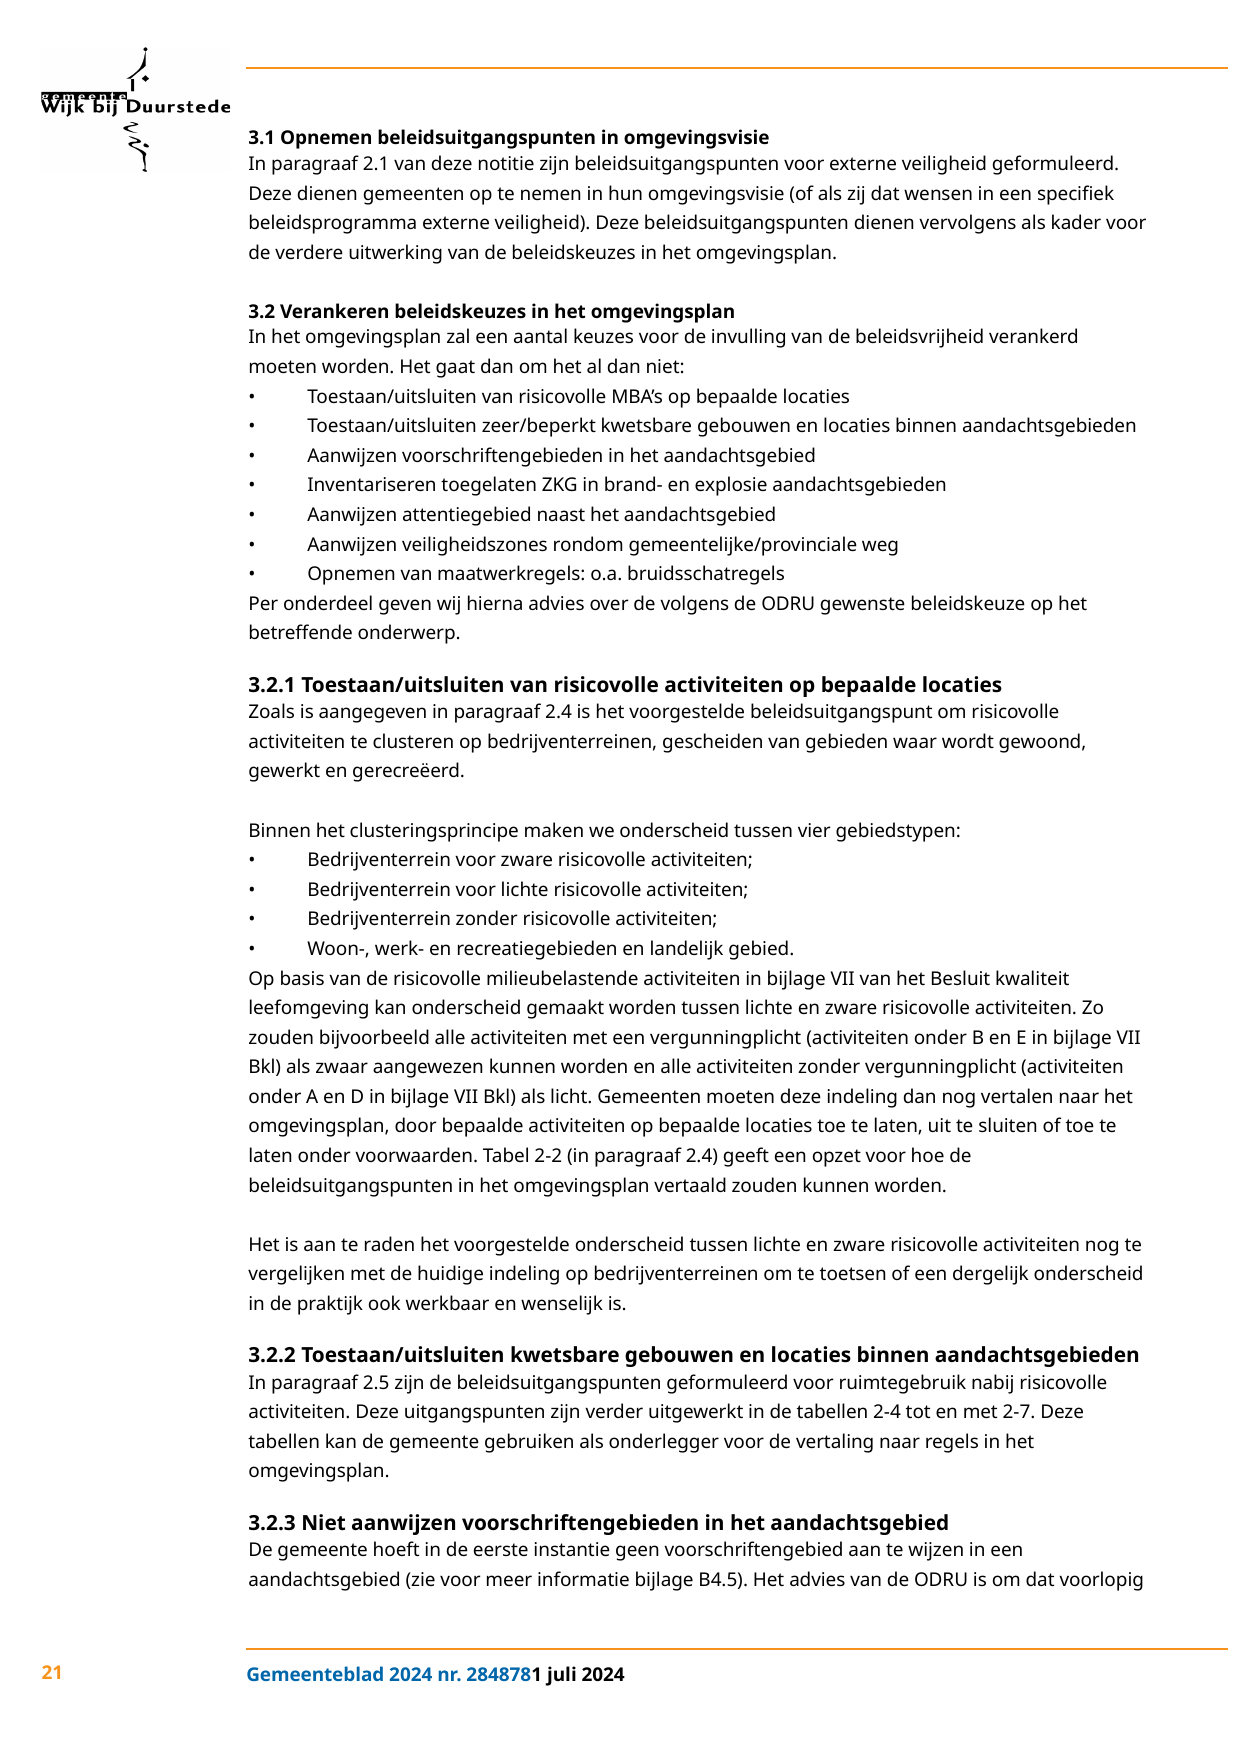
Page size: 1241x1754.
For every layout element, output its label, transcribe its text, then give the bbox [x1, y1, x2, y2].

list Bedrijventerrein zonder risicovolle activiteiten; [248, 906, 1152, 931]
list Bedrijventerrein voor zware risicovolle activiteiten; [248, 846, 1152, 872]
list Aanwijzen voorschriftengebieden in het aandachtsgebied [248, 442, 1152, 468]
text 3.2.2 Toestaan/uitsluiten kwetsbare gebouwen en locaties binnen aandachtsgebieden [248, 1341, 1152, 1369]
text 3.2 Verankeren beleidskeuzes in het omgevingsplan [248, 298, 1152, 324]
text 3.2.1 Toestaan/uitsluiten van risicovolle activiteiten op bepaalde locaties [248, 670, 1152, 698]
text In het omgevingsplan zal een aantal keuzes voor de invulling van de beleidsvrijheid verankerd moeten worden. Het gaat dan om het al dan niet: [248, 324, 1152, 379]
text In paragraaf 2.1 van deze notitie zijn beleidsuitgangspunten voor externe veiligheid geformuleerd. Deze dienen gemeenten op te nemen in hun omgevingsvisie (of als zij dat wensen in een specifiek beleidsprogramma externe veiligheid). Deze beleidsuitgangspunten dienen vervolgens als kader voor de verdere uitwerking van de beleidskeuzes in het omgevingsplan. [248, 150, 1152, 264]
picture [41, 47, 231, 172]
list Aanwijzen veiligheidszones rondom gemeentelijke/provinciale weg [248, 531, 1152, 557]
text De gemeente hoeft in de eerste instantie geen voorschriftengebied aan te wijzen in een aandachtsgebied (zie voor meer informatie bijlage B4.5). Het advies van de ODRU is om dat voorlopig [248, 1537, 1152, 1592]
list Toestaan/uitsluiten zeer/beperkt kwetsbare gebouwen en locaties binnen aandachtsgebieden [248, 412, 1152, 438]
text Het is aan te raden het voorgestelde onderscheid tussen lichte en zware risicovolle activiteiten nog te vergelijken met de huidige indeling op bedrijventerreinen om te toetsen of een dergelijk onderscheid in de praktijk ook werkbaar en wenselijk is. [248, 1231, 1152, 1316]
list Aanwijzen attentiegebied naast het aandachtsgebied [248, 501, 1152, 527]
text Zoals is aangegeven in paragraaf 2.4 is het voorgestelde beleidsuitgangspunt om risicovolle activiteiten te clusteren op bedrijventerreinen, gescheiden van gebieden waar wordt gewoond, gewerkt en gerecreëerd. [248, 698, 1152, 783]
text Per onderdeel geven wij hierna advies over de volgens de ODRU gewenste beleidskeuze op het betreffende onderwerp. [248, 590, 1152, 645]
text Binnen het clusteringsprincipe maken we onderscheid tussen vier gebiedstypen: [248, 817, 1152, 842]
text 3.2.3 Niet aanwijzen voorschriftengebieden in het aandachtsgebied [248, 1508, 1152, 1537]
list Toestaan/uitsluiten van risicovolle MBA’s op bepaalde locaties [248, 383, 1152, 409]
list Bedrijventerrein voor lichte risicovolle activiteiten; [248, 876, 1152, 902]
list Inventariseren toegelaten ZKG in brand- en explosie aandachtsgebieden [248, 472, 1152, 497]
text In paragraaf 2.5 zijn de beleidsuitgangspunten geformuleerd voor ruimtegebruik nabij risicovolle activiteiten. Deze uitgangspunten zijn verder uitgewerkt in de tabellen 2-4 tot en met 2-7. Deze tabellen kan de gemeente gebruiken als onderlegger voor de vertaling naar regels in het omgevingsplan. [248, 1369, 1152, 1483]
list Woon-, werk- en recreatiegebieden en landelijk gebied. [248, 935, 1152, 961]
list Opnemen van maatwerkregels: o.a. bruidsschatregels [248, 560, 1152, 586]
text Op basis van de risicovolle milieubelastende activiteiten in bijlage VII van het Besluit kwaliteit leefomgeving kan onderscheid gemaakt worden tussen lichte en zware risicovolle activiteiten. Zo zouden bijvoorbeeld alle activiteiten met een vergunningplicht (activiteiten onder B en E in bijlage VII Bkl) als zwaar aangewezen kunnen worden en alle activiteiten zonder vergunningplicht (activiteiten onder A en D in bijlage VII Bkl) als licht. Gemeenten moeten deze indeling dan nog vertalen naar het omgevingsplan, door bepaalde activiteiten op bepaalde locaties toe te laten, uit te sluiten of toe te laten onder voorwaarden. Tabel 2-2 (in paragraaf 2.4) geeft een opzet voor hoe de beleidsuitgangspunten in het omgevingsplan vertaald zouden kunnen worden. [248, 965, 1152, 1197]
text 3.1 Opnemen beleidsuitgangspunten in omgevingsvisie [248, 124, 1152, 150]
